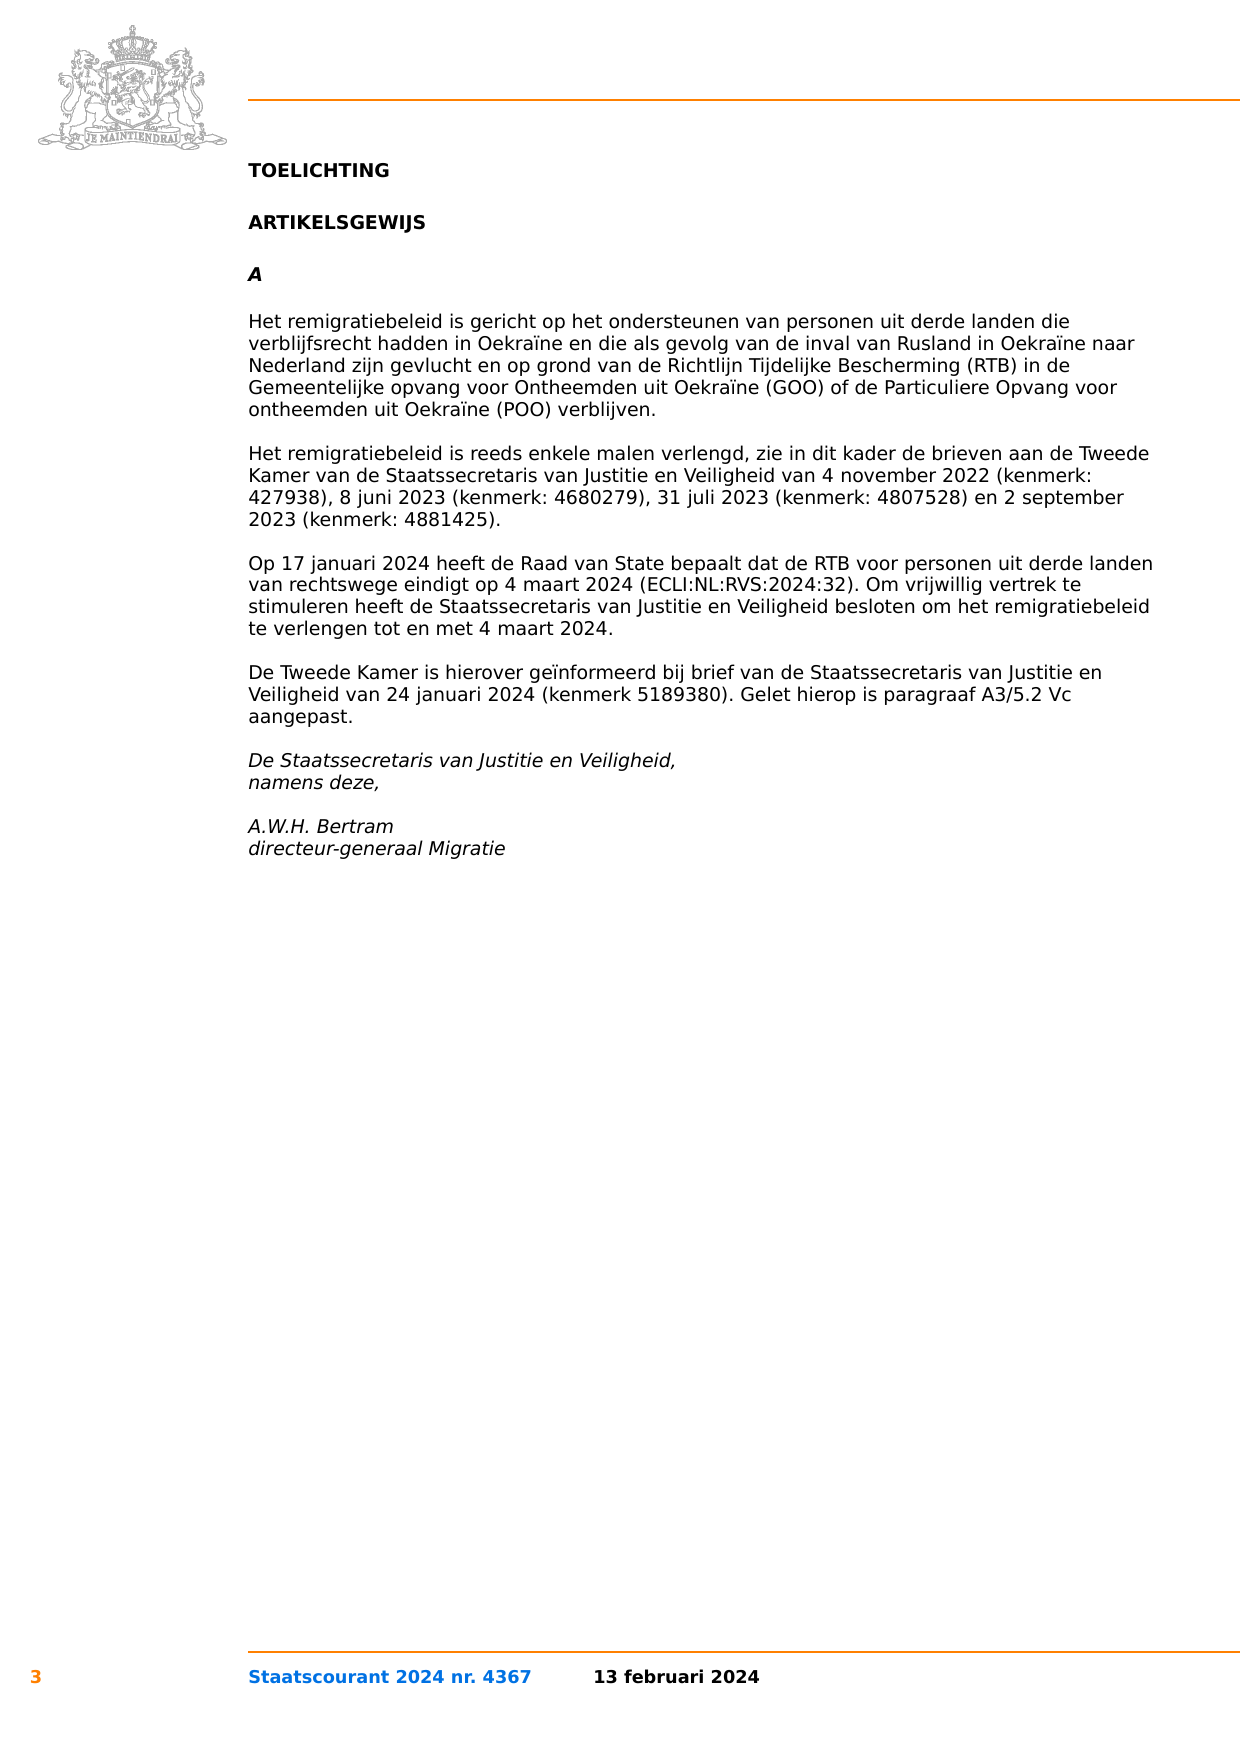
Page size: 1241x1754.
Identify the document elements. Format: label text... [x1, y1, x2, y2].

subtitle ARTIKELSGEWIJS [248, 212, 1163, 234]
text Op 17 januari 2024 heeft de Raad van State bepaalt dat de RTB voor personen uit derde landen van rechtswege eindigt op 4 maart 2024 (ECLI:NL:RVS:2024:32). Om vrijwillig vertrek te stimuleren heeft de Staatssecretaris van Justitie en Veiligheid besloten om het remigratiebeleid te verlengen tot en met 4 maart 2024. [248, 552, 1163, 640]
text Het remigratiebeleid is gericht op het ondersteunen van personen uit derde landen die verblijfsrecht hadden in Oekraïne en die als gevolg van de inval van Rusland in Oekraïne naar Nederland zijn gevlucht en op grond van de Richtlijn Tijdelijke Bescherming (RTB) in de Gemeentelijke opvang voor Ontheemden uit Oekraïne (GOO) of de Particuliere Opvang voor ontheemden uit Oekraïne (POO) verblijven. [248, 311, 1163, 421]
text De Tweede Kamer is hierover geïnformeerd bij brief van de Staatssecretaris van Justitie en Veiligheid van 24 januari 2024 (kenmerk 5189380). Gelet hierop is paragraaf A3/5.2 Vc aangepast. [248, 662, 1163, 728]
subtitle TOELICHTING [248, 160, 1163, 182]
subtitle A [248, 264, 1163, 286]
text De Staatssecretaris van Justitie en Veiligheid, namens deze, A.W.H. Bertram directeur-generaal Migratie [248, 750, 1163, 860]
picture [38, 25, 227, 150]
text Het remigratiebeleid is reeds enkele malen verlengd, zie in dit kader de brieven aan de Tweede Kamer van de Staatssecretaris van Justitie en Veiligheid van 4 november 2022 (kenmerk: 427938), 8 juni 2023 (kenmerk: 4680279), 31 juli 2023 (kenmerk: 4807528) en 2 september 2023 (kenmerk: 4881425). [248, 443, 1163, 531]
